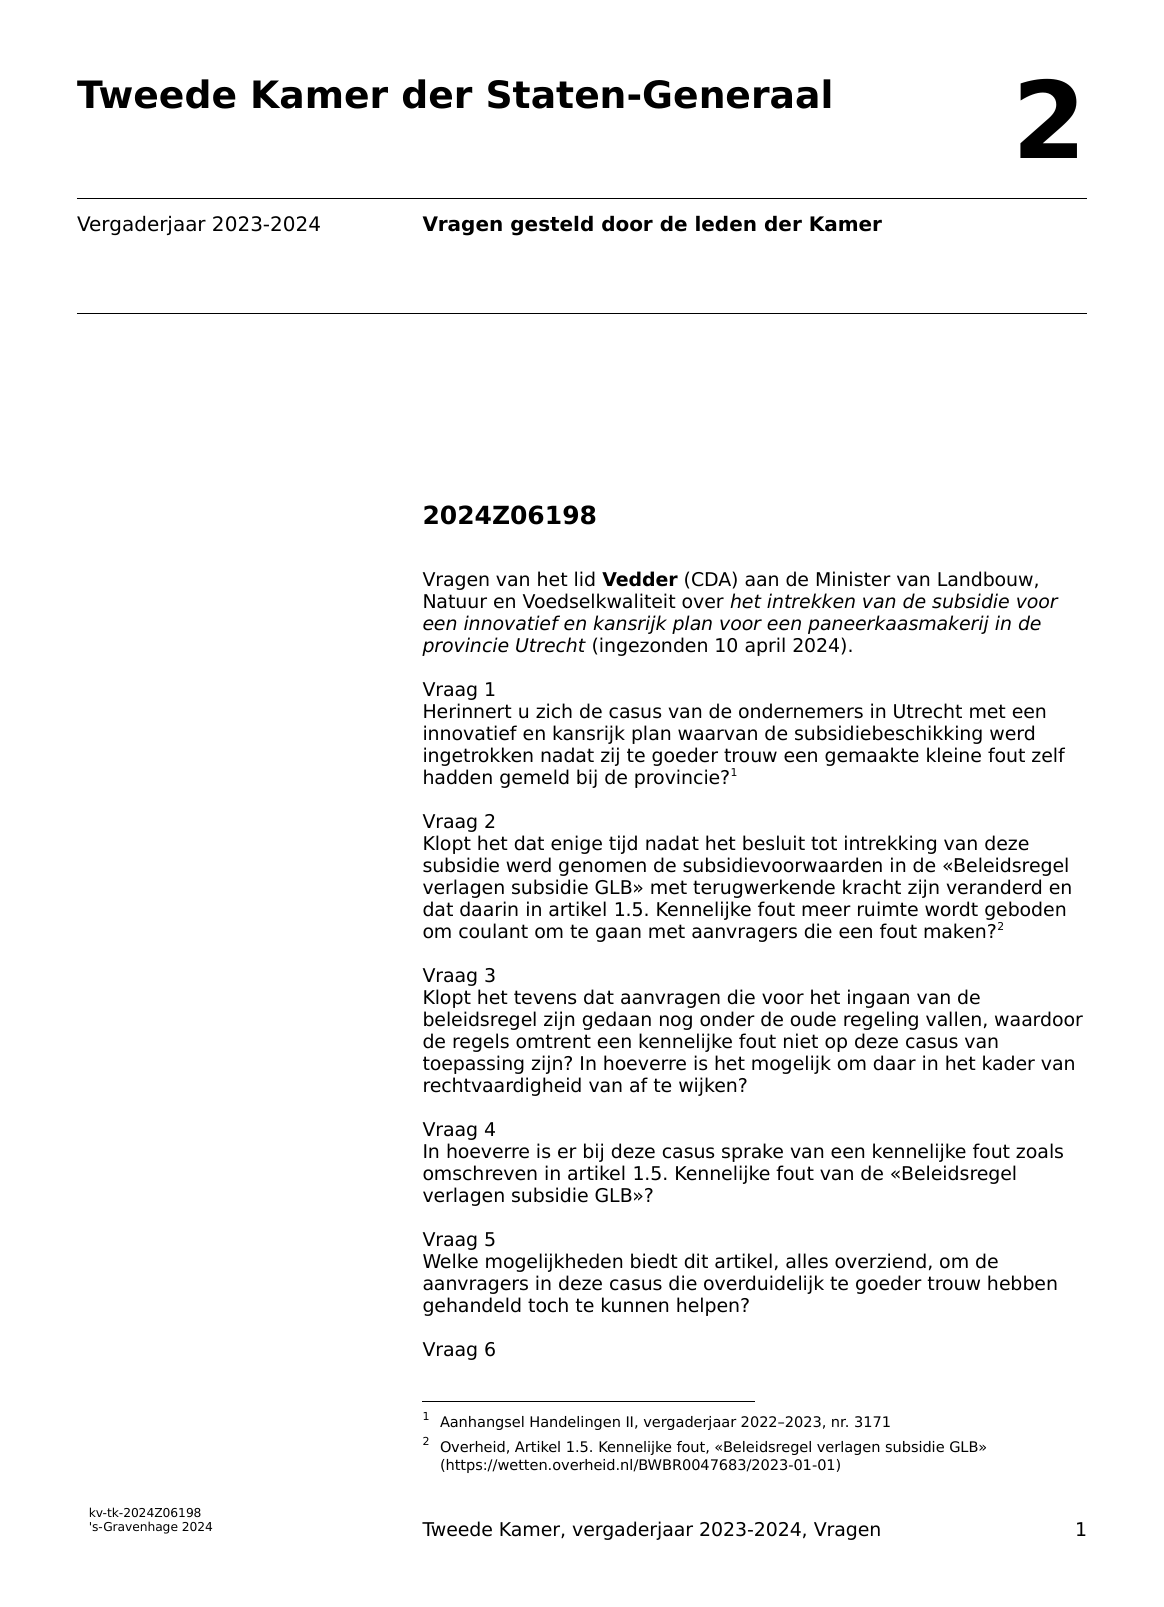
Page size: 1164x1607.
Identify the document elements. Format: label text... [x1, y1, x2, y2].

table_cell Vergaderjaar 2023-2024 [77, 199, 422, 313]
text Vraag 4 [422, 1119, 1087, 1141]
text Vraag 5 [422, 1229, 1087, 1251]
table_header Tweede Kamer der Staten-Generaal [77, 59, 886, 198]
text kv-tk-2024Z06198 [88, 1506, 323, 1520]
text Welke mogelijkheden biedt dit artikel, alles overziend, om de aanvragers in deze casus die overduidelijk te goeder trouw hebben gehandeld toch te kunnen helpen? [422, 1251, 1087, 1317]
text Vraag 3 [422, 965, 1087, 987]
table_header 2 [886, 59, 1087, 198]
text Vraag 6 [422, 1339, 1087, 1361]
text Aanhangsel Handelingen II, vergaderjaar 2022–2023, nr. 3171 [422, 1410, 1087, 1432]
table_cell Vragen gesteld door de leden der Kamer [422, 199, 1087, 313]
text 's-Gravenhage 2024 [88, 1520, 323, 1534]
text Overheid, Artikel 1.5. Kennelijke fout, «Beleidsregel verlagen subsidie GLB» (https://wetten.overheid.nl/BWBR0047683/2023-01-01) [422, 1435, 1087, 1474]
text Vraag 2 [422, 811, 1087, 833]
text Vraag 1 [422, 679, 1087, 701]
text Klopt het tevens dat aanvragen die voor het ingaan van de beleidsregel zijn gedaan nog onder de oude regeling vallen, waardoor de regels omtrent een kennelijke fout niet op deze casus van toepassing zijn? In hoeverre is het mogelijk om daar in het kader van rechtvaardigheid van af te wijken? [422, 987, 1087, 1097]
text In hoeverre is er bij deze casus sprake van een kennelijke fout zoals omschreven in artikel 1.5. Kennelijke fout van de «Beleidsregel verlagen subsidie GLB»? [422, 1141, 1087, 1207]
text Klopt het dat enige tijd nadat het besluit tot intrekking van deze subsidie werd genomen de subsidievoorwaarden in de «Beleidsregel verlagen subsidie GLB» met terugwerkende kracht zijn veranderd en dat daarin in artikel 1.5. Kennelijke fout meer ruimte wordt geboden om coulant om te gaan met aanvragers die een fout maken? [422, 833, 1087, 943]
text 2024Z06198 [422, 501, 1087, 531]
text Vragen van het lid Vedder (CDA) aan de Minister van Landbouw, Natuur en Voedselkwaliteit over het intrekken van de subsidie voor een innovatief en kansrijk plan voor een paneerkaasmakerij in de provincie Utrecht (ingezonden 10 april 2024). [422, 569, 1087, 657]
text Herinnert u zich de casus van de ondernemers in Utrecht met een innovatief en kansrijk plan waarvan de subsidiebeschikking werd ingetrokken nadat zij te goeder trouw een gemaakte kleine fout zelf hadden gemeld bij de provincie? [422, 701, 1087, 789]
